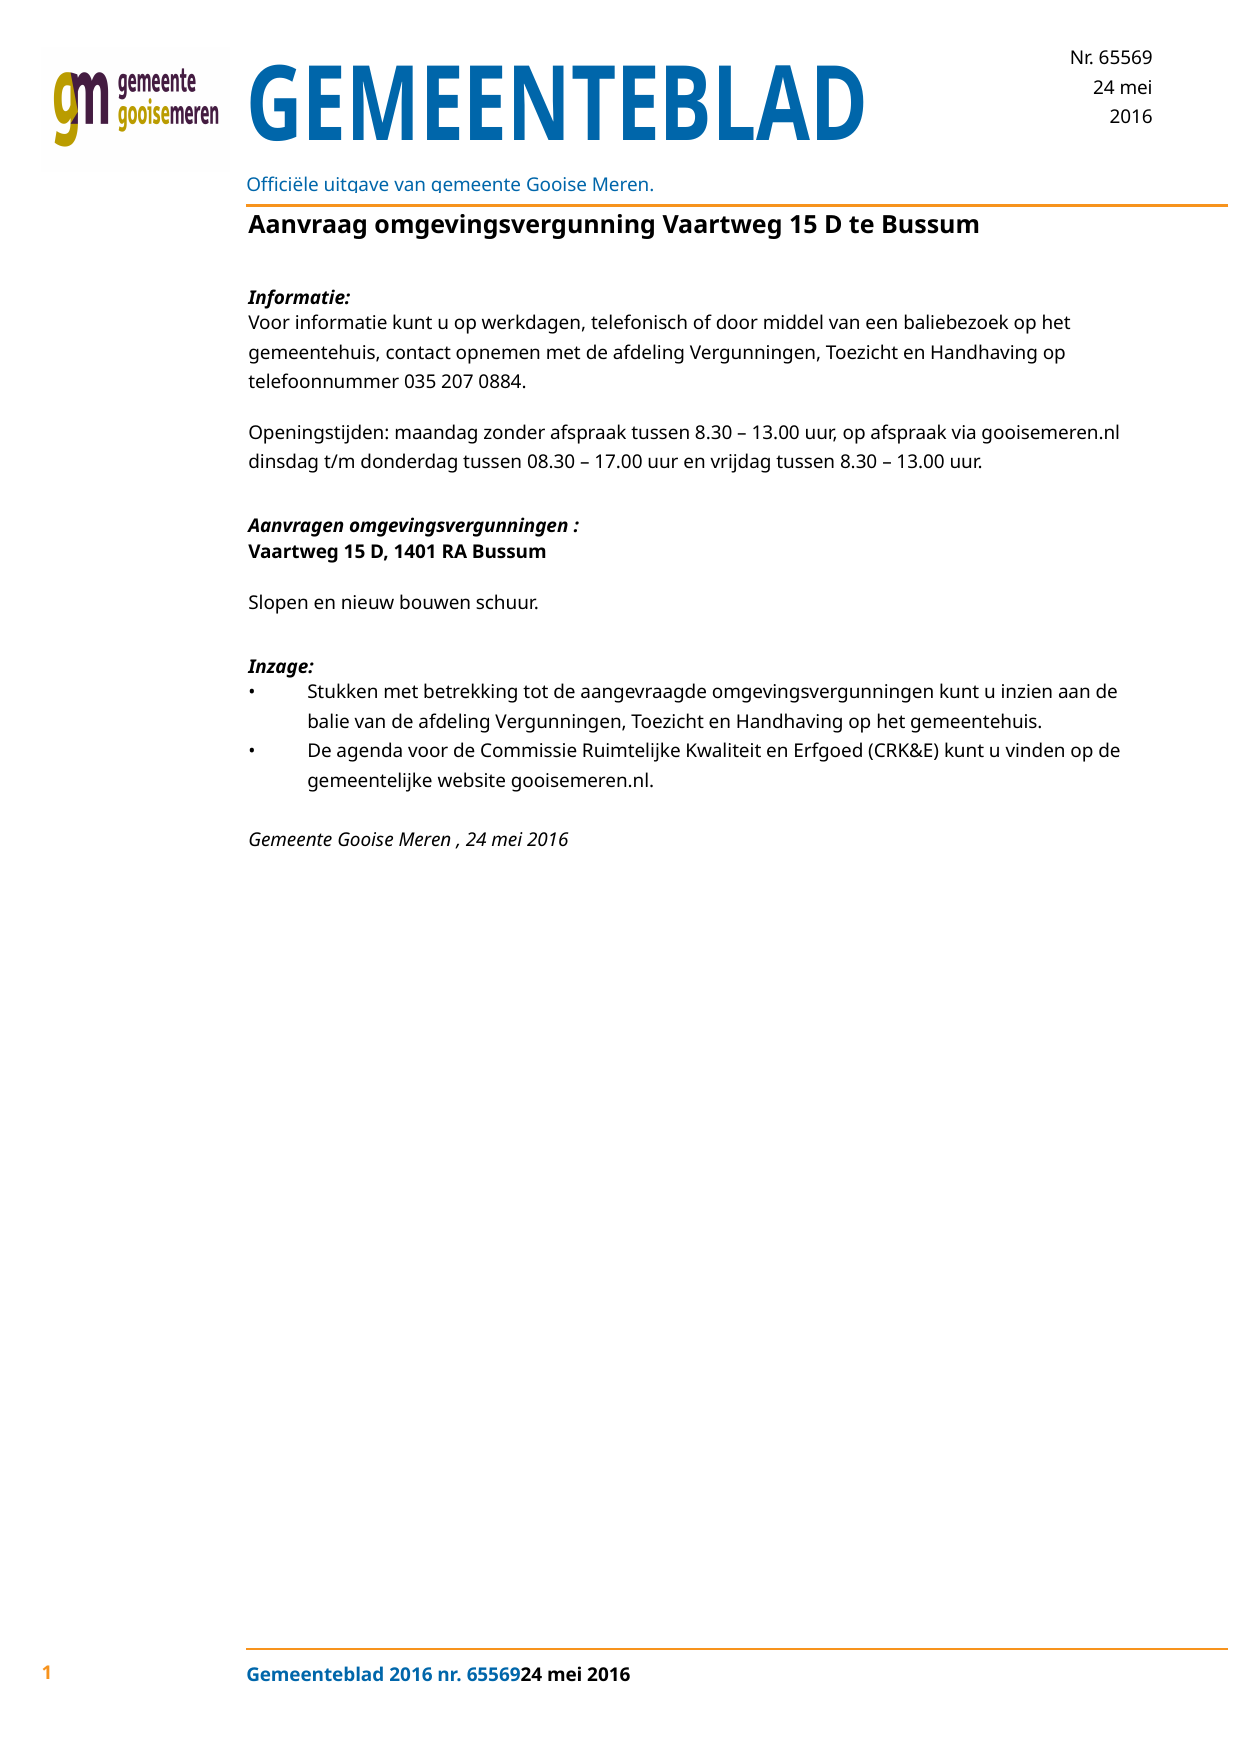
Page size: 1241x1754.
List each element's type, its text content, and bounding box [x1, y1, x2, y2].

text Slopen en nieuw bouwen schuur. [248, 589, 1152, 614]
text Informatie: [248, 284, 1152, 309]
text Aanvragen omgevingsvergunningen : [248, 513, 1152, 538]
text Vaartweg 15 D, 1401 RA Bussum [248, 538, 1152, 564]
text Voor informatie kunt u op werkdagen, telefonisch of door middel van een baliebezoek op het gemeentehuis, contact opnemen met de afdeling Vergunningen, Toezicht en Handhaving op telefoonnummer 035 207 0884. [248, 309, 1152, 394]
text Inzage: [248, 653, 1152, 678]
text Aanvraag omgevingsvergunning Vaartweg 15 D te Bussum [248, 207, 1152, 241]
list De agenda voor de Commissie Ruimtelijke Kwaliteit en Erfgoed (CRK&E) kunt u vinden op de gemeentelijke website gooisemeren.nl. [248, 738, 1152, 793]
text Gemeente Gooise Meren , 24 mei 2016 [248, 826, 1152, 852]
list Stukken met betrekking tot de aangevraagde omgevingsvergunningen kunt u inzien aan de balie van de afdeling Vergunningen, Toezicht en Handhaving op het gemeentehuis. [248, 678, 1152, 734]
text Openingstijden: maandag zonder afspraak tussen 8.30 – 13.00 uur, op afspraak via gooisemeren.nl dinsdag t/m donderdag tussen 08.30 – 17.00 uur en vrijdag tussen 8.30 – 13.00 uur. [248, 419, 1152, 474]
picture [41, 47, 231, 172]
